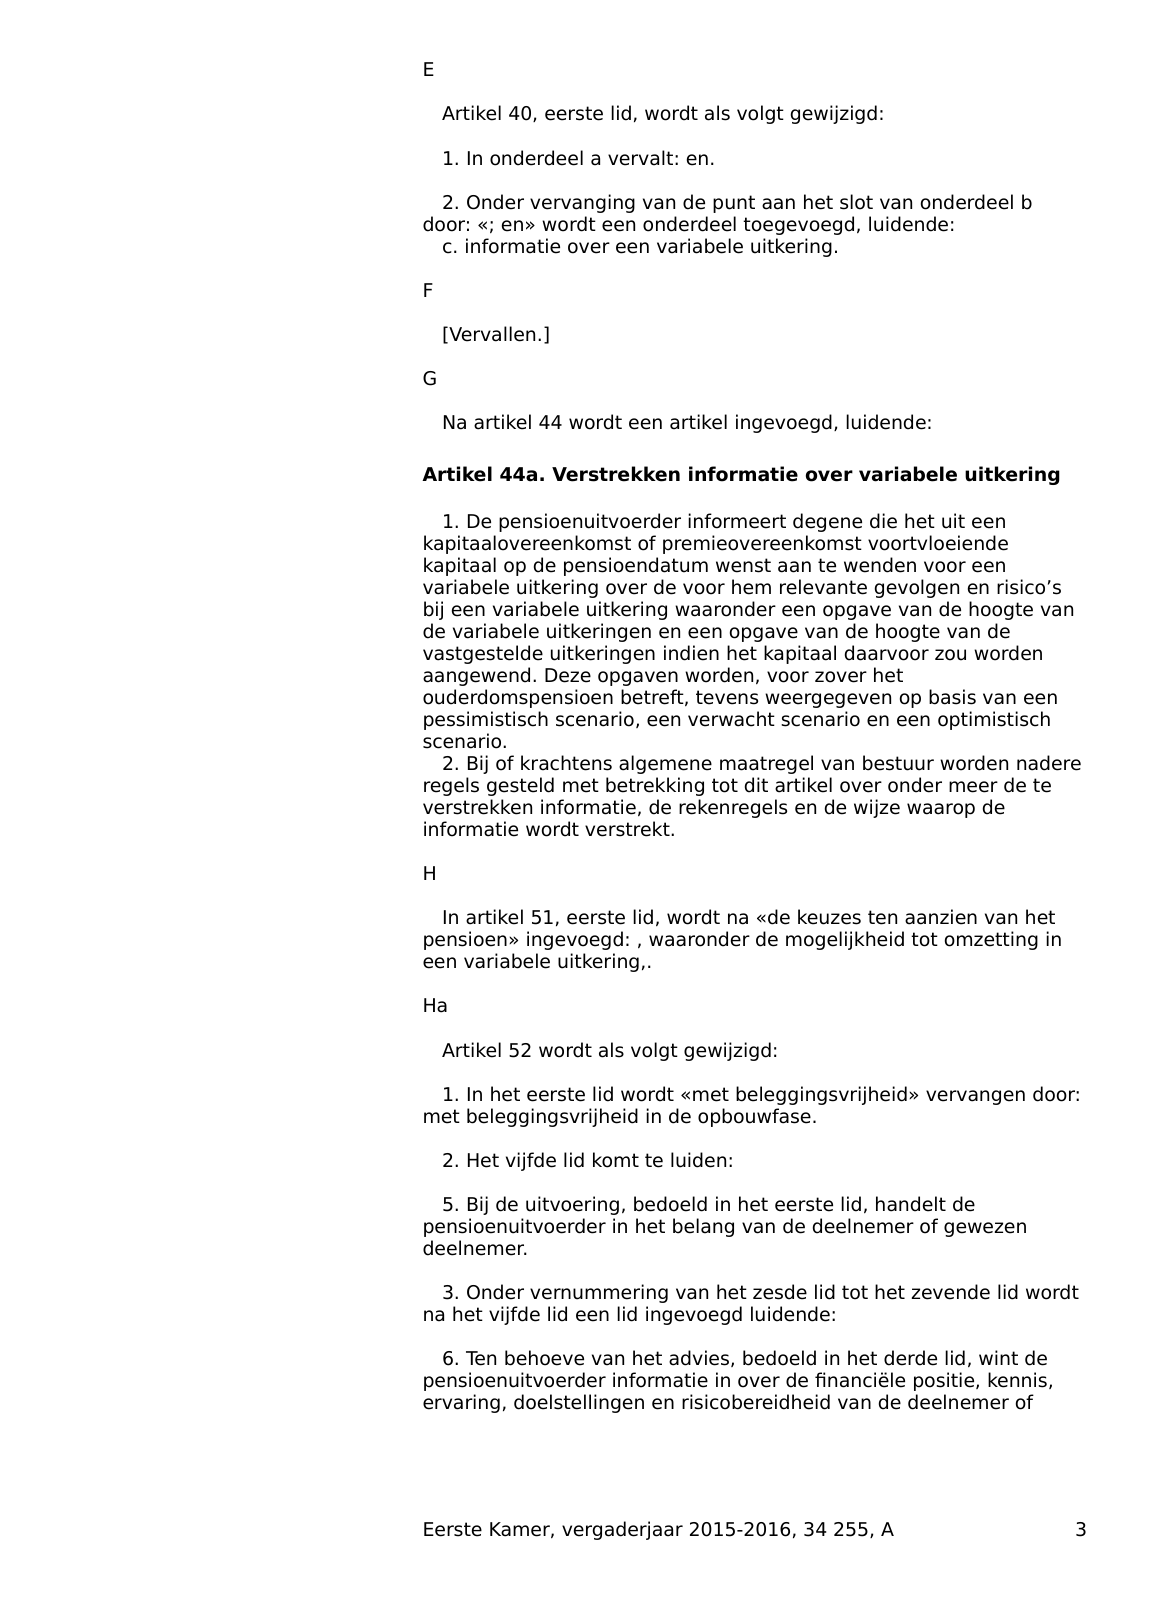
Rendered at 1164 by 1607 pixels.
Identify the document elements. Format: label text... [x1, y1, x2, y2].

text 1. In het eerste lid wordt «met beleggingsvrijheid» vervangen door: met beleggingsvrijheid in de opbouwfase. [422, 1084, 1087, 1128]
text F [422, 280, 1087, 302]
text Artikel 52 wordt als volgt gewijzigd: [422, 1039, 1087, 1061]
text 2. Bij of krachtens algemene maatregel van bestuur worden nadere regels gesteld met betrekking tot dit artikel over onder meer de te verstrekken informatie, de rekenregels en de wijze waarop de informatie wordt verstrekt. [422, 753, 1087, 841]
text G [422, 368, 1087, 390]
text c. informatie over een variabele uitkering. [422, 236, 1087, 257]
text 1. In onderdeel a vervalt: en. [422, 147, 1087, 169]
subtitle Artikel 44a. Verstrekken informatie over variabele uitkering [422, 464, 1087, 486]
text 5. Bij de uitvoering, bedoeld in het eerste lid, handelt de pensioenuitvoerder in het belang van de deelnemer of gewezen deelnemer. [422, 1194, 1087, 1260]
text 1. De pensioenuitvoerder informeert degene die het uit een kapitaalovereenkomst of premieovereenkomst voortvloeiende kapitaal op de pensioendatum wenst aan te wenden voor een variabele uitkering over de voor hem relevante gevolgen en risico’s bij een variabele uitkering waaronder een opgave van de hoogte van de variabele uitkeringen en een opgave van de hoogte van de vastgestelde uitkeringen indien het kapitaal daarvoor zou worden aangewend. Deze opgaven worden, voor zover het ouderdomspensioen betreft, tevens weergegeven op basis van een pessimistisch scenario, een verwacht scenario en een optimistisch scenario. [422, 511, 1087, 753]
text Na artikel 44 wordt een artikel ingevoegd, luidende: [422, 412, 1087, 434]
text In artikel 51, eerste lid, wordt na «de keuzes ten aanzien van het pensioen» ingevoegd: , waaronder de mogelijkheid tot omzetting in een variabele uitkering,. [422, 907, 1087, 973]
text 6. Ten behoeve van het advies, bedoeld in het derde lid, wint de pensioenuitvoerder informatie in over de financiële positie, kennis, ervaring, doelstellingen en risicobereidheid van de deelnemer of [422, 1348, 1087, 1414]
text 2. Onder vervanging van de punt aan het slot van onderdeel b door: «; en» wordt een onderdeel toegevoegd, luidende: [422, 192, 1087, 236]
text 2. Het vijfde lid komt te luiden: [422, 1150, 1087, 1172]
text 3. Onder vernummering van het zesde lid tot het zevende lid wordt na het vijfde lid een lid ingevoegd luidende: [422, 1282, 1087, 1326]
text H [422, 863, 1087, 885]
text E [422, 59, 1087, 81]
text [Vervallen.] [422, 324, 1087, 346]
text Ha [422, 995, 1087, 1017]
text Artikel 40, eerste lid, wordt als volgt gewijzigd: [422, 103, 1087, 125]
